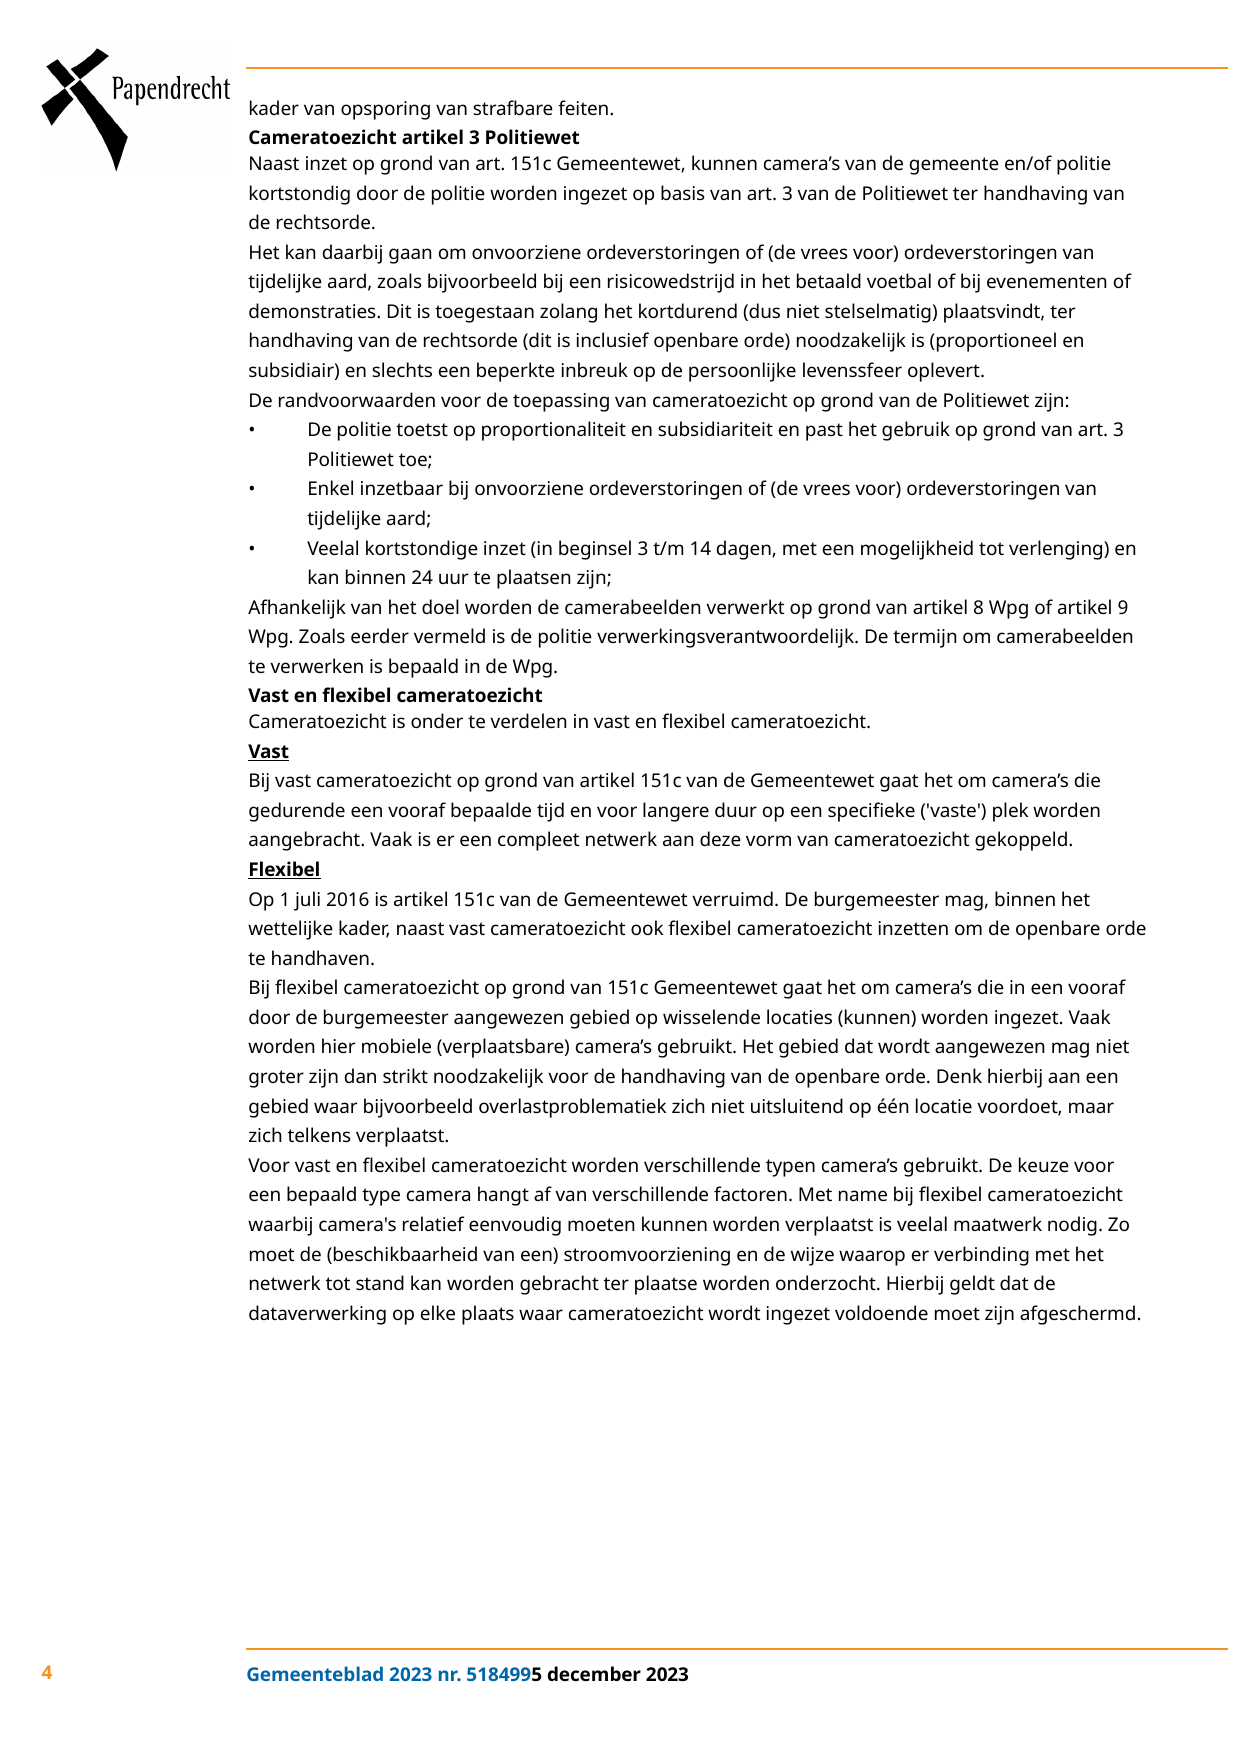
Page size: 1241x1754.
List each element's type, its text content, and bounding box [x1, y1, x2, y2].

text Vast [248, 738, 1152, 764]
picture [41, 47, 231, 172]
text Voor vast en flexibel cameratoezicht worden verschillende typen camera’s gebruikt. De keuze voor een bepaald type camera hangt af van verschillende factoren. Met name bij flexibel cameratoezicht waarbij camera's relatief eenvoudig moeten kunnen worden verplaatst is veelal maatwerk nodig. Zo moet de (beschikbaarheid van een) stroomvoorziening en de wijze waarop er verbinding met het netwerk tot stand kan worden gebracht ter plaatse worden onderzocht. Hierbij geldt dat de dataverwerking op elke plaats waar cameratoezicht wordt ingezet voldoende moet zijn afgeschermd. [248, 1152, 1152, 1326]
text Cameratoezicht is onder te verdelen in vast en flexibel cameratoezicht. [248, 708, 1152, 734]
text Bij flexibel cameratoezicht op grond van 151c Gemeentewet gaat het om camera’s die in een vooraf door de burgemeester aangewezen gebied op wisselende locaties (kunnen) worden ingezet. Vaak worden hier mobiele (verplaatsbare) camera’s gebruikt. Het gebied dat wordt aangewezen mag niet groter zijn dan strikt noodzakelijk voor de handhaving van de openbare orde. Denk hierbij aan een gebied waar bijvoorbeeld overlastproblematiek zich niet uitsluitend op één locatie voordoet, maar zich telkens verplaatst. [248, 974, 1152, 1148]
text De randvoorwaarden voor de toepassing van cameratoezicht op grond van de Politiewet zijn: [248, 387, 1152, 412]
text Flexibel [248, 856, 1152, 882]
text Op 1 juli 2016 is artikel 151c van de Gemeentewet verruimd. De burgemeester mag, binnen het wettelijke kader, naast vast cameratoezicht ook flexibel cameratoezicht inzetten om de openbare orde te handhaven. [248, 886, 1152, 971]
list Veelal kortstondige inzet (in beginsel 3 t/m 14 dagen, met een mogelijkheid tot verlenging) en kan binnen 24 uur te plaatsen zijn; [248, 535, 1152, 590]
text Vast en flexibel cameratoezicht [248, 683, 1152, 708]
text Naast inzet op grond van art. 151c Gemeentewet, kunnen camera’s van de gemeente en/of politie kortstondig door de politie worden ingezet op basis van art. 3 van de Politiewet ter handhaving van de rechtsorde. [248, 150, 1152, 235]
text Het kan daarbij gaan om onvoorziene ordeverstoringen of (de vrees voor) ordeverstoringen van tijdelijke aard, zoals bijvoorbeeld bij een risicowedstrijd in het betaald voetbal of bij evenementen of demonstraties. Dit is toegestaan zolang het kortdurend (dus niet stelselmatig) plaatsvindt, ter handhaving van de rechtsorde (dit is inclusief openbare orde) noodzakelijk is (proportioneel en subsidiair) en slechts een beperkte inbreuk op de persoonlijke levenssfeer oplevert. [248, 239, 1152, 383]
text Cameratoezicht artikel 3 Politiewet [248, 124, 1152, 150]
text Bij vast cameratoezicht op grond van artikel 151c van de Gemeentewet gaat het om camera’s die gedurende een vooraf bepaalde tijd en voor langere duur op een specifieke ('vaste') plek worden aangebracht. Vaak is er een compleet netwerk aan deze vorm van cameratoezicht gekoppeld. [248, 767, 1152, 852]
text kader van opsporing van strafbare feiten. [248, 95, 1152, 121]
list De politie toetst op proportionaliteit en subsidiariteit en past het gebruik op grond van art. 3 Politiewet toe; [248, 416, 1152, 472]
list Enkel inzetbaar bij onvoorziene ordeverstoringen of (de vrees voor) ordeverstoringen van tijdelijke aard; [248, 476, 1152, 531]
text Afhankelijk van het doel worden de camerabeelden verwerkt op grond van artikel 8 Wpg of artikel 9 Wpg. Zoals eerder vermeld is de politie verwerkingsverantwoordelijk. De termijn om camerabeelden te verwerken is bepaald in de Wpg. [248, 594, 1152, 679]
